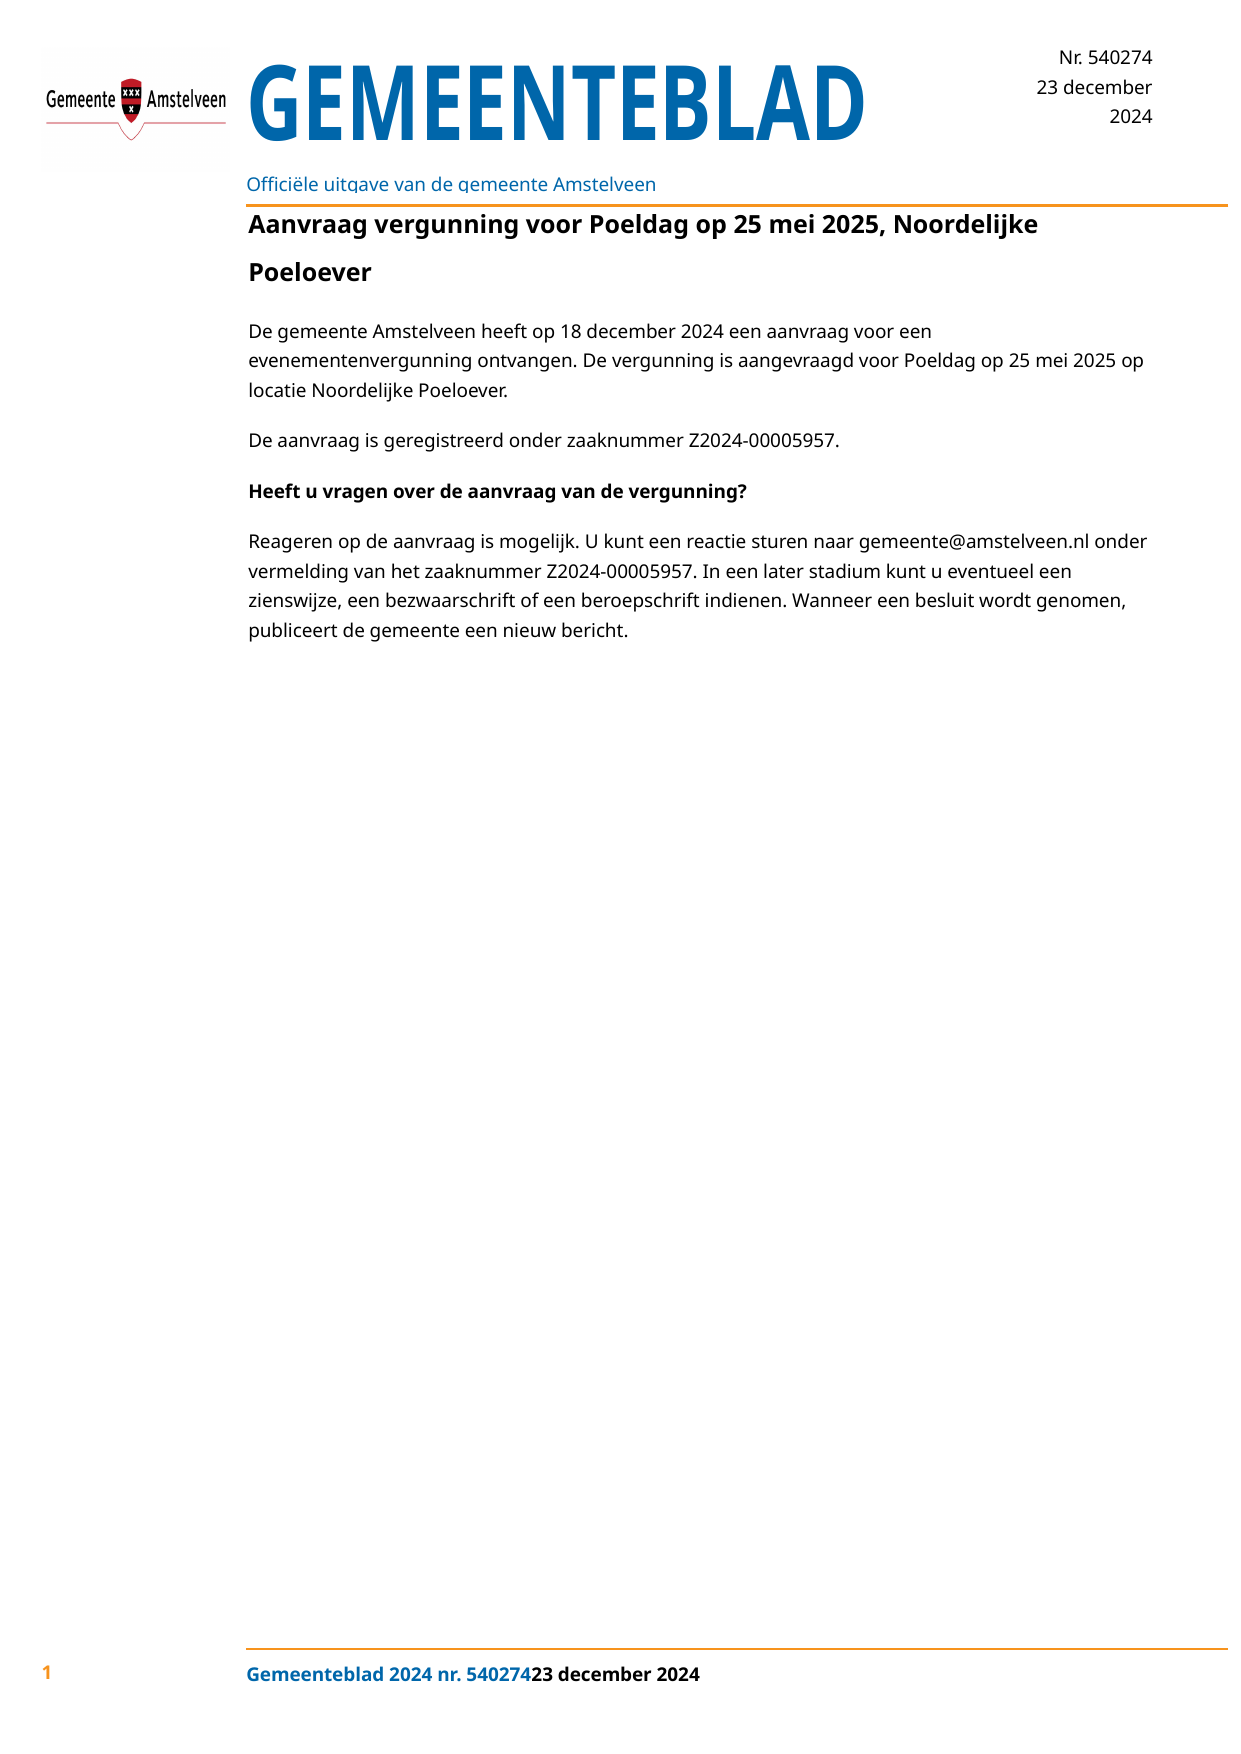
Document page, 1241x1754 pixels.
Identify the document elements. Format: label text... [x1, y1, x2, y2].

text Reageren op de aanvraag is mogelijk. U kunt een reactie sturen naar gemeente@amstelveen.nl onder vermelding van het zaaknummer Z2024-00005957. In een later stadium kunt u eventueel een zienswijze, een bezwaarschrift of een beroepschrift indienen. Wanneer een besluit wordt genomen, publiceert de gemeente een nieuw bericht. [248, 528, 1152, 643]
text De gemeente Amstelveen heeft op 18 december 2024 een aanvraag voor een evenementenvergunning ontvangen. De vergunning is aangevraagd voor Poeldag op 25 mei 2025 op locatie Noordelijke Poeloever. [248, 318, 1152, 403]
text Heeft u vragen over de aanvraag van de vergunning? [248, 478, 1152, 504]
picture [41, 47, 231, 172]
text De aanvraag is geregistreerd onder zaaknummer Z2024-00005957. [248, 427, 1152, 453]
text Aanvraag vergunning voor Poeldag op 25 mei 2025, Noordelijke Poeloever [248, 207, 1152, 288]
